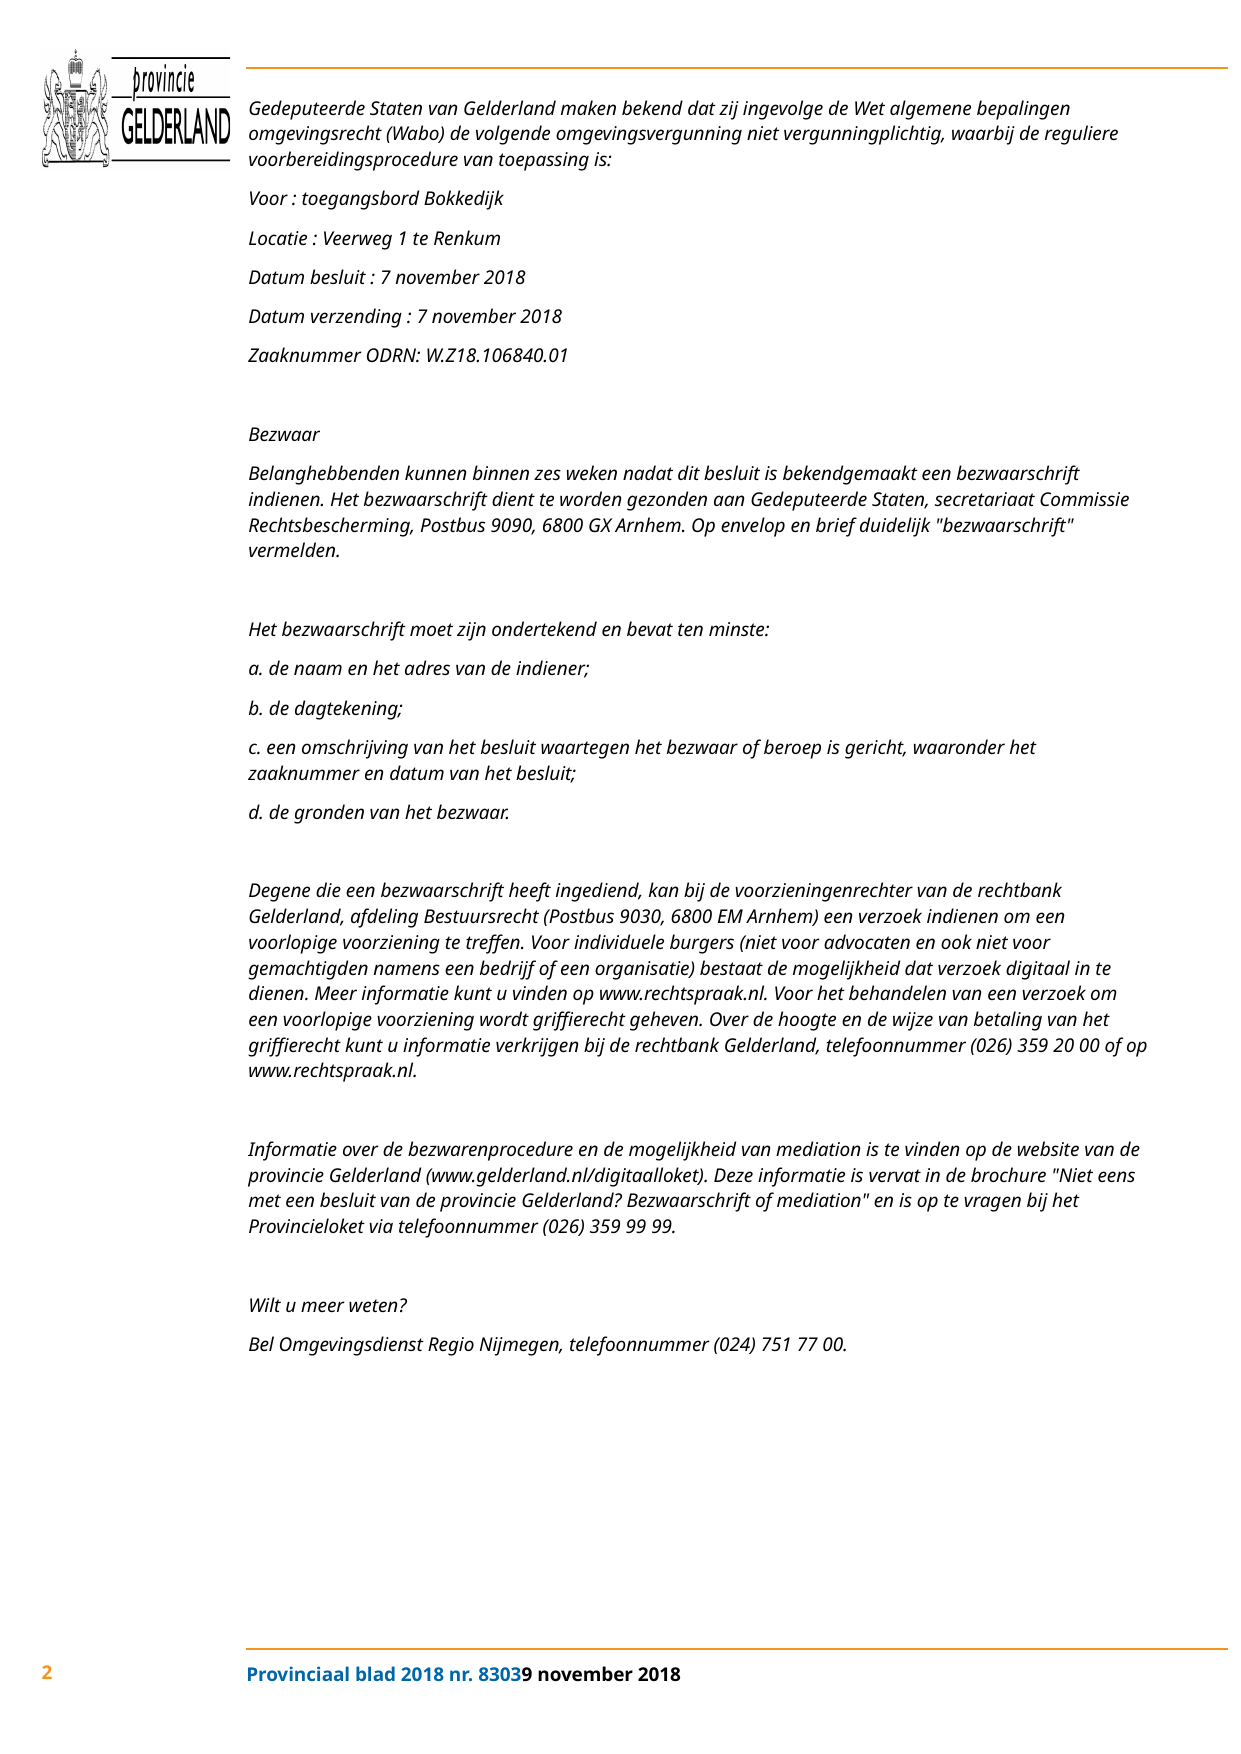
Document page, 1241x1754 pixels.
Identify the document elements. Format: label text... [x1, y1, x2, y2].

text Bezwaar [248, 421, 1152, 447]
text Wilt u meer weten? [248, 1292, 1152, 1318]
text Bel Omgevingsdienst Regio Nijmegen, telefoonnummer (024) 751 77 00. [248, 1331, 1152, 1357]
text Locatie : Veerweg 1 te Renkum [248, 225, 1152, 251]
picture [41, 47, 231, 172]
text Datum verzending : 7 november 2018 [248, 303, 1152, 329]
text d. de gronden van het bezwaar. [248, 799, 1152, 825]
text a. de naam en het adres van de indiener; [248, 655, 1152, 681]
text Datum besluit : 7 november 2018 [248, 264, 1152, 290]
text Degene die een bezwaarschrift heeft ingediend, kan bij de voorzieningenrechter van de rechtbank Gelderland, afdeling Bestuursrecht (Postbus 9030, 6800 EM Arnhem) een verzoek indienen om een voorlopige voorziening te treffen. Voor individuele burgers (niet voor advocaten en ook niet voor gemachtigden namens een bedrijf of een organisatie) bestaat de mogelijkheid dat verzoek digitaal in te dienen. Meer informatie kunt u vinden op www.rechtspraak.nl. Voor het behandelen van een verzoek om een voorlopige voorziening wordt griffierecht geheven. Over de hoogte en de wijze van betaling van het griffierecht kunt u informatie verkrijgen bij de rechtbank Gelderland, telefoonnummer (026) 359 20 00 of op www.rechtspraak.nl. [248, 877, 1152, 1083]
text Zaaknummer ODRN: W.Z18.106840.01 [248, 343, 1152, 368]
text b. de dagtekening; [248, 695, 1152, 720]
text Voor : toegangsbord Bokkedijk [248, 186, 1152, 211]
text c. een omschrijving van het besluit waartegen het bezwaar of beroep is gericht, waaronder het zaaknummer en datum van het besluit; [248, 734, 1152, 785]
text Het bezwaarschrift moet zijn ondertekend en bevat ten minste: [248, 616, 1152, 642]
text Informatie over de bezwarenprocedure en de mogelijkheid van mediation is te vinden op de website van de provincie Gelderland (www.gelderland.nl/digitaalloket). Deze informatie is vervat in de brochure "Niet eens met een besluit van de provincie Gelderland? Bezwaarschrift of mediation" en is op te vragen bij het Provincieloket via telefoonnummer (026) 359 99 99. [248, 1136, 1152, 1239]
text Belanghebbenden kunnen binnen zes weken nadat dit besluit is bekendgemaakt een bezwaarschrift indienen. Het bezwaarschrift dient te worden gezonden aan Gedeputeerde Staten, secretariaat Commissie Rechtsbescherming, Postbus 9090, 6800 GX Arnhem. Op envelop en brief duidelijk "bezwaarschrift" vermelden. [248, 460, 1152, 563]
text Gedeputeerde Staten van Gelderland maken bekend dat zij ingevolge de Wet algemene bepalingen omgevingsrecht (Wabo) de volgende omgevingsvergunning niet vergunningplichtig, waarbij de reguliere voorbereidingsprocedure van toepassing is: [248, 95, 1152, 172]
